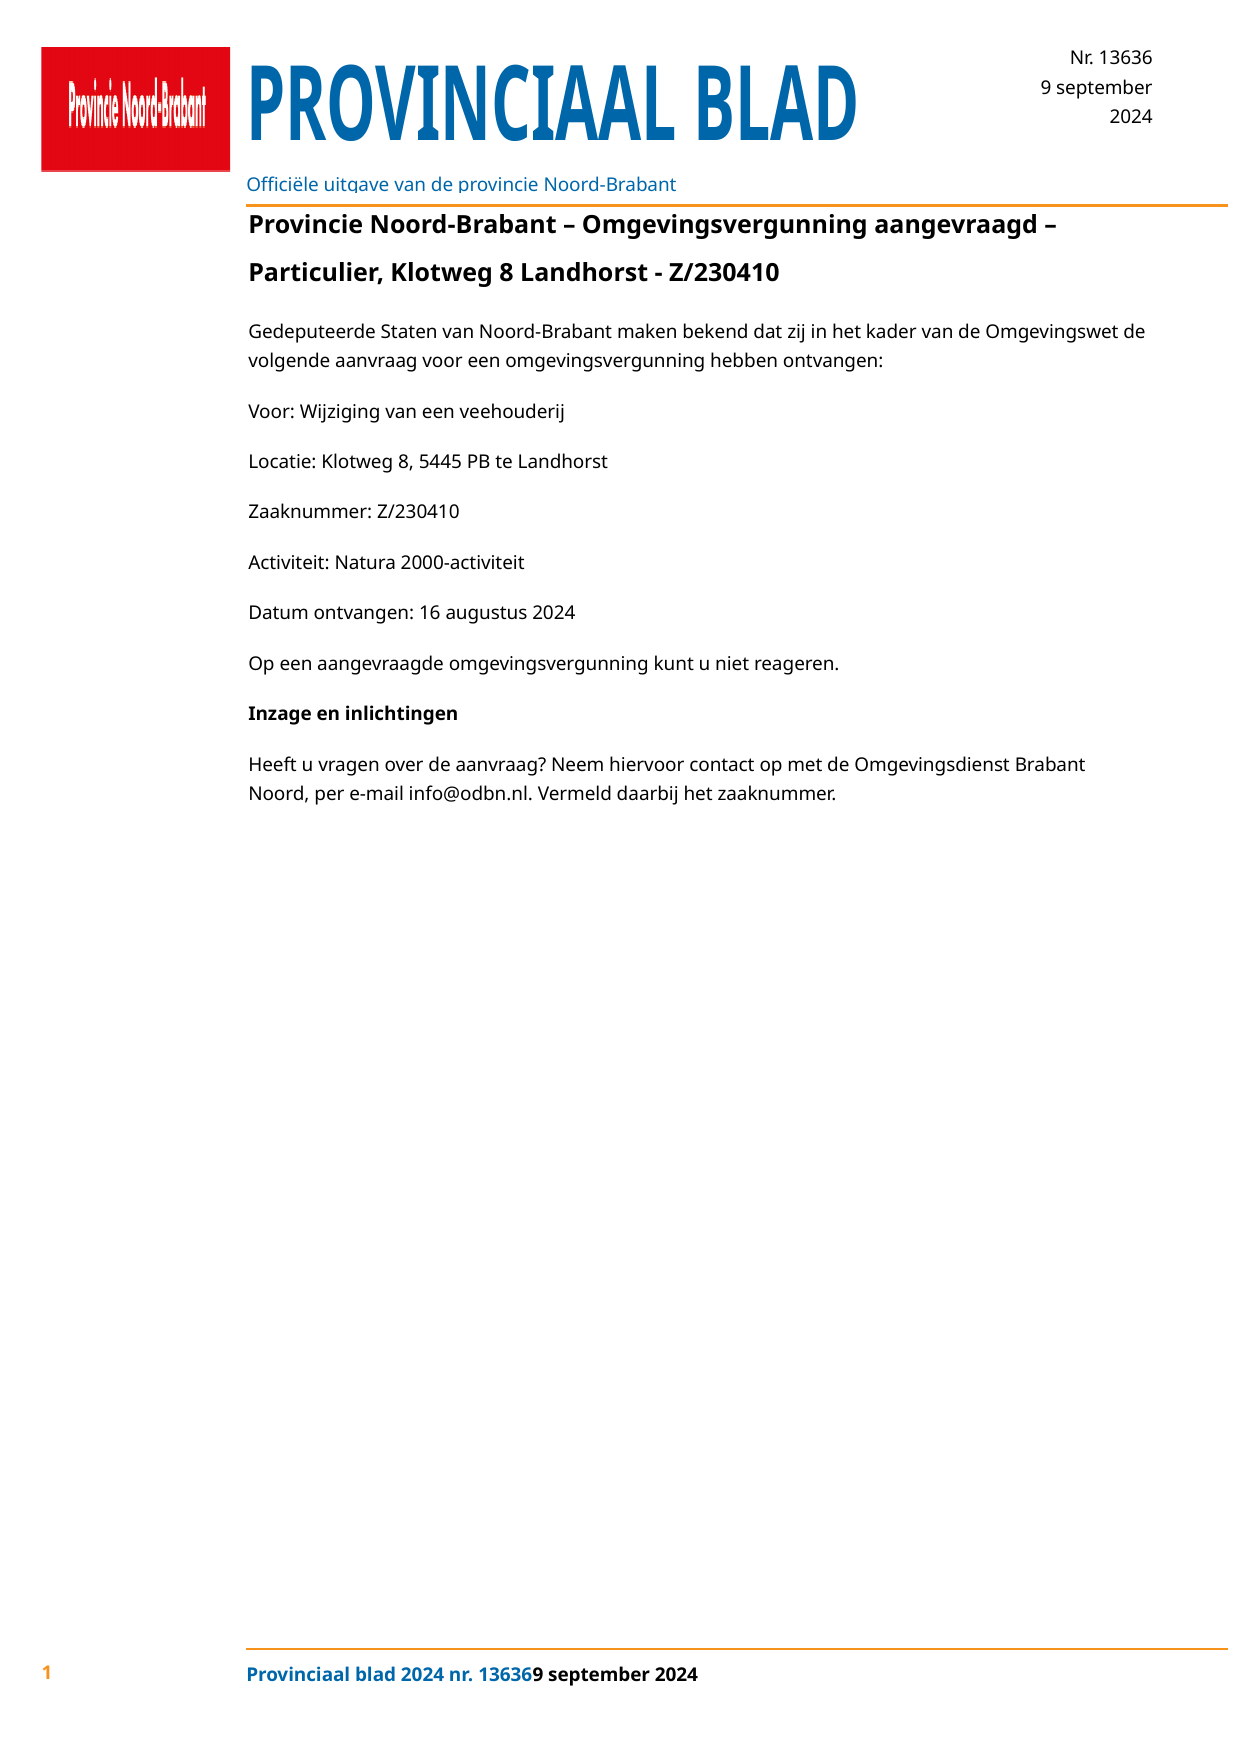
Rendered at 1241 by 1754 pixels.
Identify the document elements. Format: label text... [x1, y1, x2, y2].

text Voor: Wijziging van een veehouderij [248, 398, 1152, 424]
text Locatie: Klotweg 8, 5445 PB te Landhorst [248, 448, 1152, 474]
text Zaaknummer: Z/230410 [248, 499, 1152, 524]
picture [41, 47, 231, 172]
text Heeft u vragen over de aanvraag? Neem hiervoor contact op met de Omgevingsdienst Brabant Noord, per e-mail info@odbn.nl. Vermeld daarbij het zaaknummer. [248, 751, 1152, 806]
text Datum ontvangen: 16 augustus 2024 [248, 599, 1152, 625]
text Gedeputeerde Staten van Noord-Brabant maken bekend dat zij in het kader van de Omgevingswet de volgende aanvraag voor een omgevingsvergunning hebben ontvangen: [248, 318, 1152, 373]
text Activiteit: Natura 2000-activiteit [248, 549, 1152, 575]
text Provincie Noord-Brabant – Omgevingsvergunning aangevraagd – Particulier, Klotweg 8 Landhorst - Z/230410 [248, 207, 1152, 288]
text Inzage en inlichtingen [248, 700, 1152, 726]
text Op een aangevraagde omgevingsvergunning kunt u niet reageren. [248, 650, 1152, 676]
